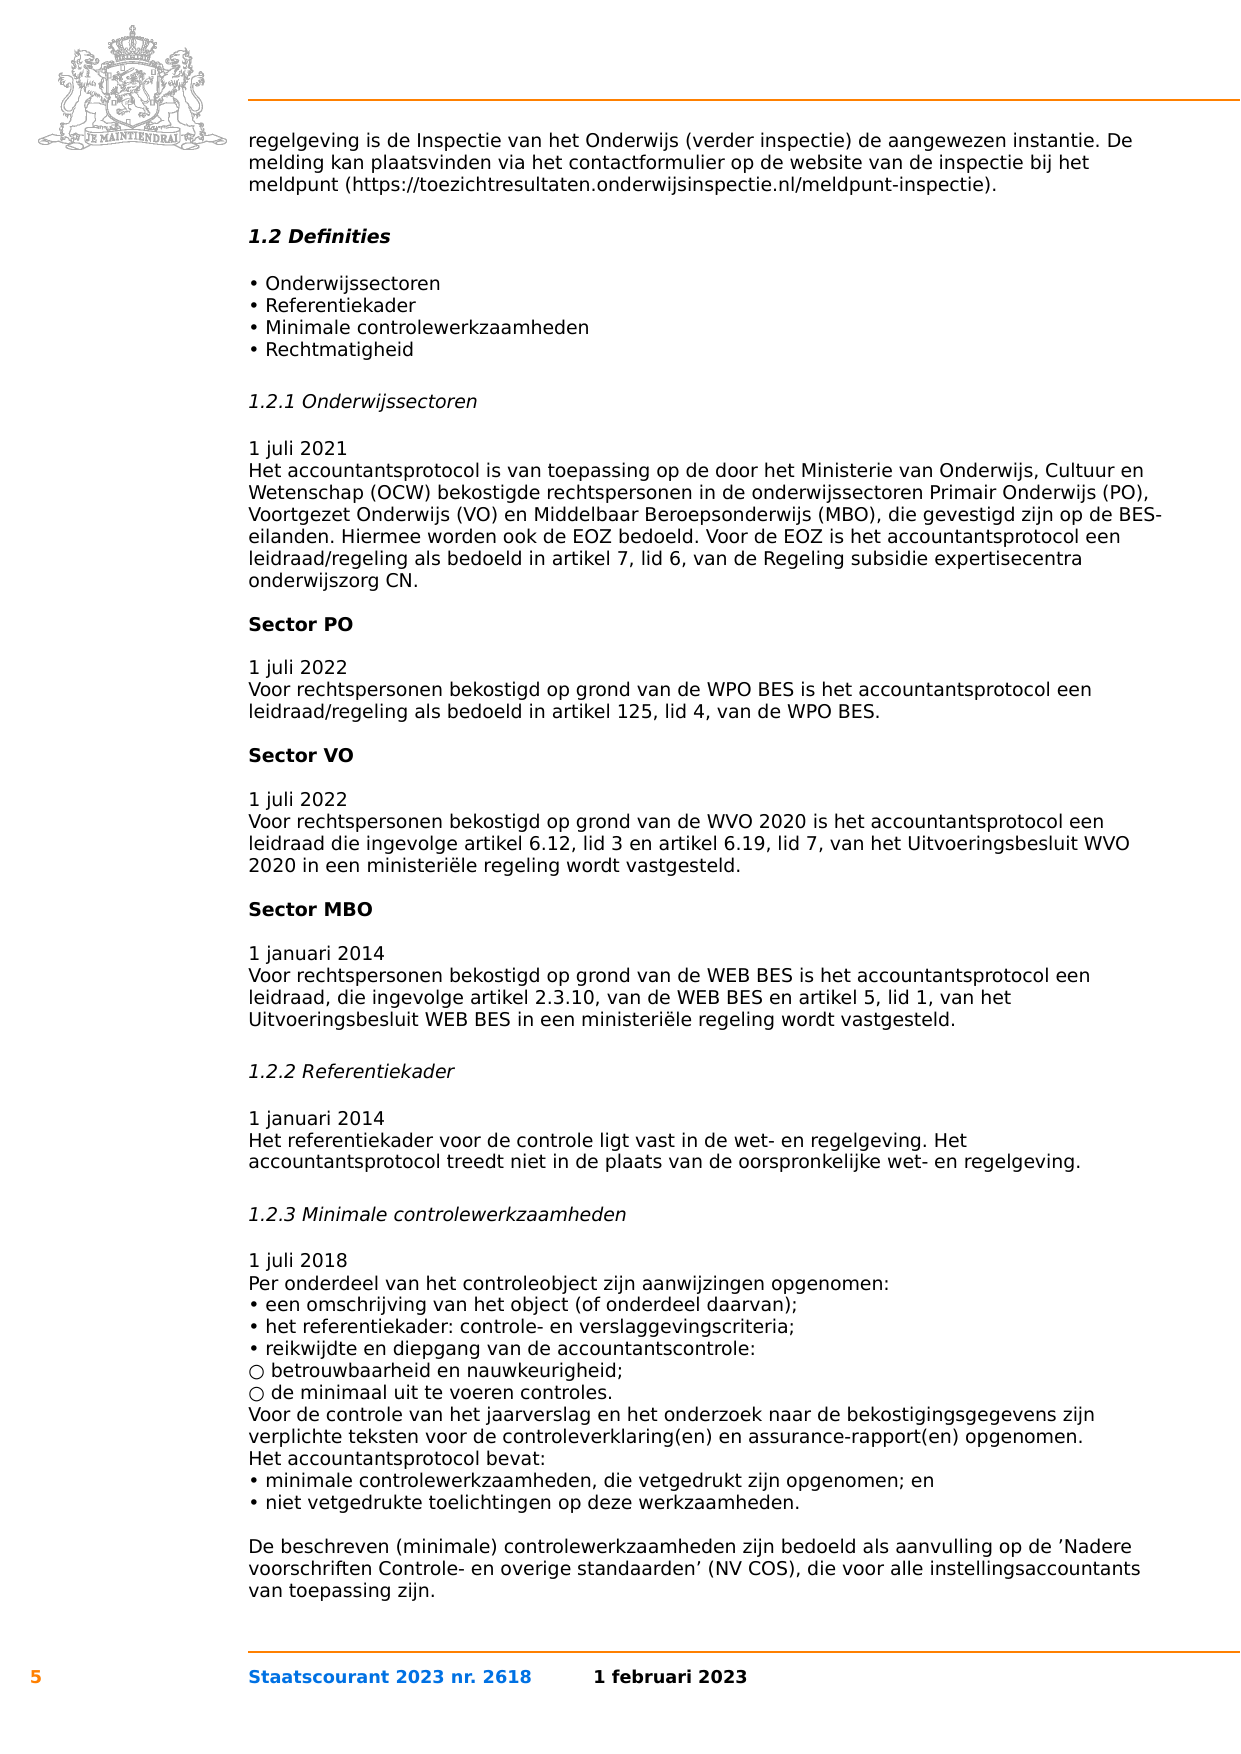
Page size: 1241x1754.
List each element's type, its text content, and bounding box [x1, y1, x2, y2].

text • minimale controlewerkzaamheden, die vetgedrukt zijn opgenomen; en [248, 1470, 1163, 1492]
text Voor de controle van het jaarverslag en het onderzoek naar de bekostigingsgegevens zijn verplichte teksten voor de controleverklaring(en) en assurance-rapport(en) opgenomen. [248, 1404, 1163, 1448]
subtitle Sector PO [248, 613, 1163, 635]
text ○ de minimaal uit te voeren controles. [248, 1382, 1163, 1404]
text • Referentiekader [248, 295, 1163, 317]
text De beschreven (minimale) controlewerkzaamheden zijn bedoeld als aanvulling op de ’Nadere voorschriften Controle- en overige standaarden’ (NV COS), die voor alle instellingsaccountants van toepassing zijn. [248, 1536, 1163, 1602]
text Voor rechtspersonen bekostigd op grond van de WEB BES is het accountantsprotocol een leidraad, die ingevolge artikel 2.3.10, van de WEB BES en artikel 5, lid 1, van het Uitvoeringsbesluit WEB BES in een ministeriële regeling wordt vastgesteld. [248, 964, 1163, 1031]
text Voor rechtspersonen bekostigd op grond van de WPO BES is het accountantsprotocol een leidraad/regeling als bedoeld in artikel 125, lid 4, van de WPO BES. [248, 679, 1163, 723]
subtitle 1.2.1 Onderwijssectoren [248, 391, 1163, 413]
text • reikwijdte en diepgang van de accountantscontrole: [248, 1338, 1163, 1360]
text 1 juli 2018 [248, 1250, 1163, 1272]
text regelgeving is de Inspectie van het Onderwijs (verder inspectie) de aangewezen instantie. De melding kan plaatsvinden via het contactformulier op de website van de inspectie bij het meldpunt (https://toezichtresultaten.onderwijsinspectie.nl/meldpunt-inspectie). [248, 130, 1163, 196]
text • Rechtmatigheid [248, 339, 1163, 361]
text 1 januari 2014 [248, 1107, 1163, 1129]
text Het accountantsprotocol bevat: [248, 1448, 1163, 1470]
text 1 juli 2021 [248, 438, 1163, 460]
text 1 januari 2014 [248, 943, 1163, 964]
subtitle Sector MBO [248, 899, 1163, 921]
text • niet vetgedrukte toelichtingen op deze werkzaamheden. [248, 1492, 1163, 1514]
subtitle 1.2.2 Referentiekader [248, 1061, 1163, 1082]
picture [38, 25, 227, 150]
text 1 juli 2022 [248, 657, 1163, 679]
text Voor rechtspersonen bekostigd op grond van de WVO 2020 is het accountantsprotocol een leidraad die ingevolge artikel 6.12, lid 3 en artikel 6.19, lid 7, van het Uitvoeringsbesluit WVO 2020 in een ministeriële regeling wordt vastgesteld. [248, 811, 1163, 877]
text Het referentiekader voor de controle ligt vast in de wet- en regelgeving. Het accountantsprotocol treedt niet in de plaats van de oorspronkelijke wet- en regelgeving. [248, 1129, 1163, 1173]
subtitle 1.2 Definities [248, 226, 1163, 248]
text Per onderdeel van het controleobject zijn aanwijzingen opgenomen: [248, 1272, 1163, 1294]
text ○ betrouwbaarheid en nauwkeurigheid; [248, 1360, 1163, 1382]
text 1 juli 2022 [248, 789, 1163, 811]
text • een omschrijving van het object (of onderdeel daarvan); [248, 1294, 1163, 1316]
subtitle 1.2.3 Minimale controlewerkzaamheden [248, 1203, 1163, 1225]
text • Minimale controlewerkzaamheden [248, 317, 1163, 339]
text • Onderwijssectoren [248, 273, 1163, 295]
text Het accountantsprotocol is van toepassing op de door het Ministerie van Onderwijs, Cultuur en Wetenschap (OCW) bekostigde rechtspersonen in de onderwijssectoren Primair Onderwijs (PO), Voortgezet Onderwijs (VO) en Middelbaar Beroepsonderwijs (MBO), die gevestigd zijn op de BES-eilanden. Hiermee worden ook de EOZ bedoeld. Voor de EOZ is het accountantsprotocol een leidraad/regeling als bedoeld in artikel 7, lid 6, van de Regeling subsidie expertisecentra onderwijszorg CN. [248, 460, 1163, 592]
subtitle Sector VO [248, 745, 1163, 767]
text • het referentiekader: controle- en verslaggevingscriteria; [248, 1316, 1163, 1338]
